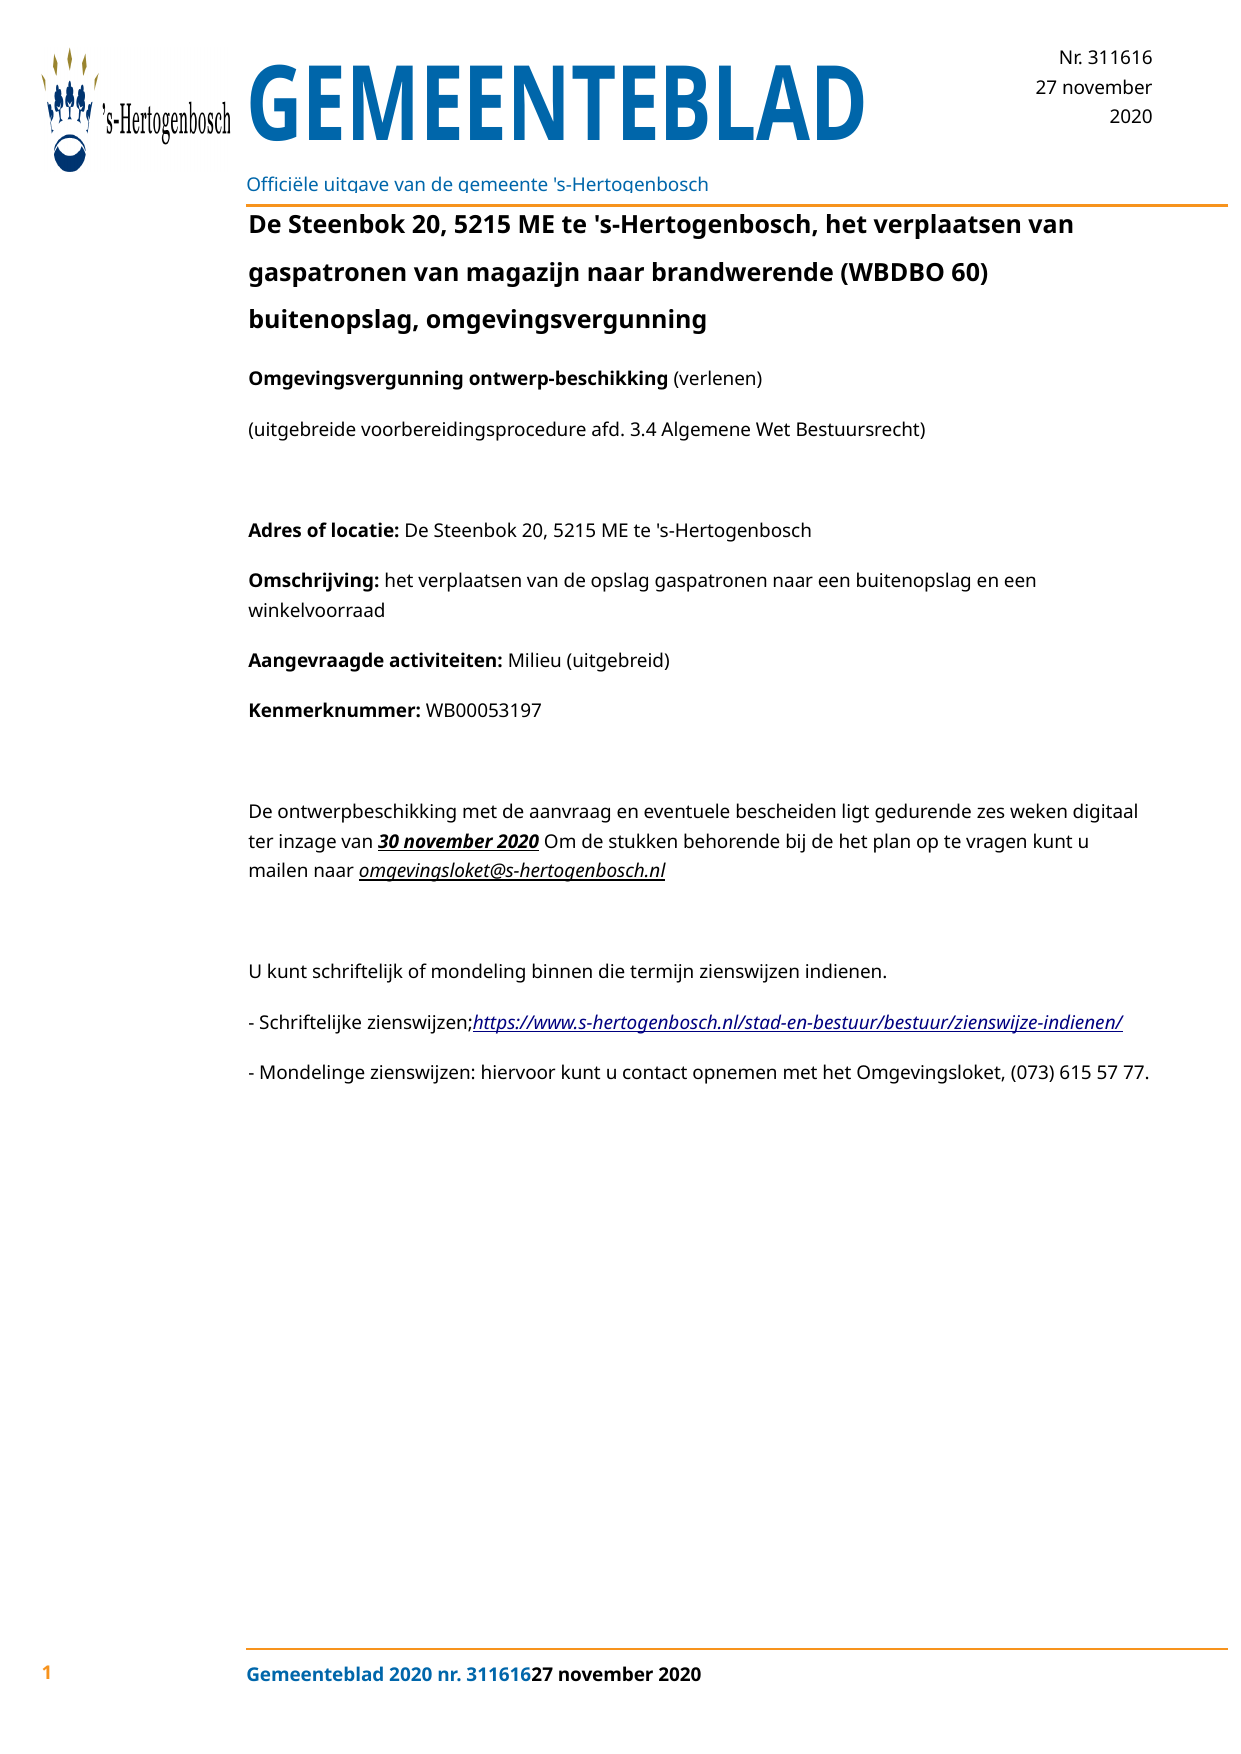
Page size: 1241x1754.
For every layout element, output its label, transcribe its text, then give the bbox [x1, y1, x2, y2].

text De ontwerpbeschikking met de aanvraag en eventuele bescheiden ligt gedurende zes weken digitaal ter inzage van 30 november 2020 Om de stukken behorende bij de het plan op te vragen kunt u mailen naar omgevingsloket@s-hertogenbosch.nl [248, 798, 1152, 883]
text - Mondelinge zienswijzen: hiervoor kunt u contact opnemen met het Omgevingsloket, (073) 615 57 77. [248, 1059, 1152, 1085]
picture [41, 47, 231, 172]
text - Schriftelijke zienswijzen;https://www.s-hertogenbosch.nl/stad-en-bestuur/bestuur/zienswijze-indienen/ [248, 1009, 1152, 1034]
text Kenmerknummer: WB00053197 [248, 698, 1152, 723]
text U kunt schriftelijk of mondeling binnen die termijn zienswijzen indienen. [248, 958, 1152, 984]
text Aangevraagde activiteiten: Milieu (uitgebreid) [248, 647, 1152, 673]
text (uitgebreide voorbereidingsprocedure afd. 3.4 Algemene Wet Bestuursrecht) [248, 416, 1152, 442]
text De Steenbok 20, 5215 ME te 's-Hertogenbosch, het verplaatsen van gaspatronen van magazijn naar brandwerende (WBDBO 60) buitenopslag, omgevingsvergunning [248, 207, 1152, 336]
text Omschrijving: het verplaatsen van de opslag gaspatronen naar een buitenopslag en een winkelvoorraad [248, 567, 1152, 622]
text Omgevingsvergunning ontwerp-beschikking (verlenen) [248, 366, 1152, 391]
text Adres of locatie: De Steenbok 20, 5215 ME te 's-Hertogenbosch [248, 517, 1152, 542]
